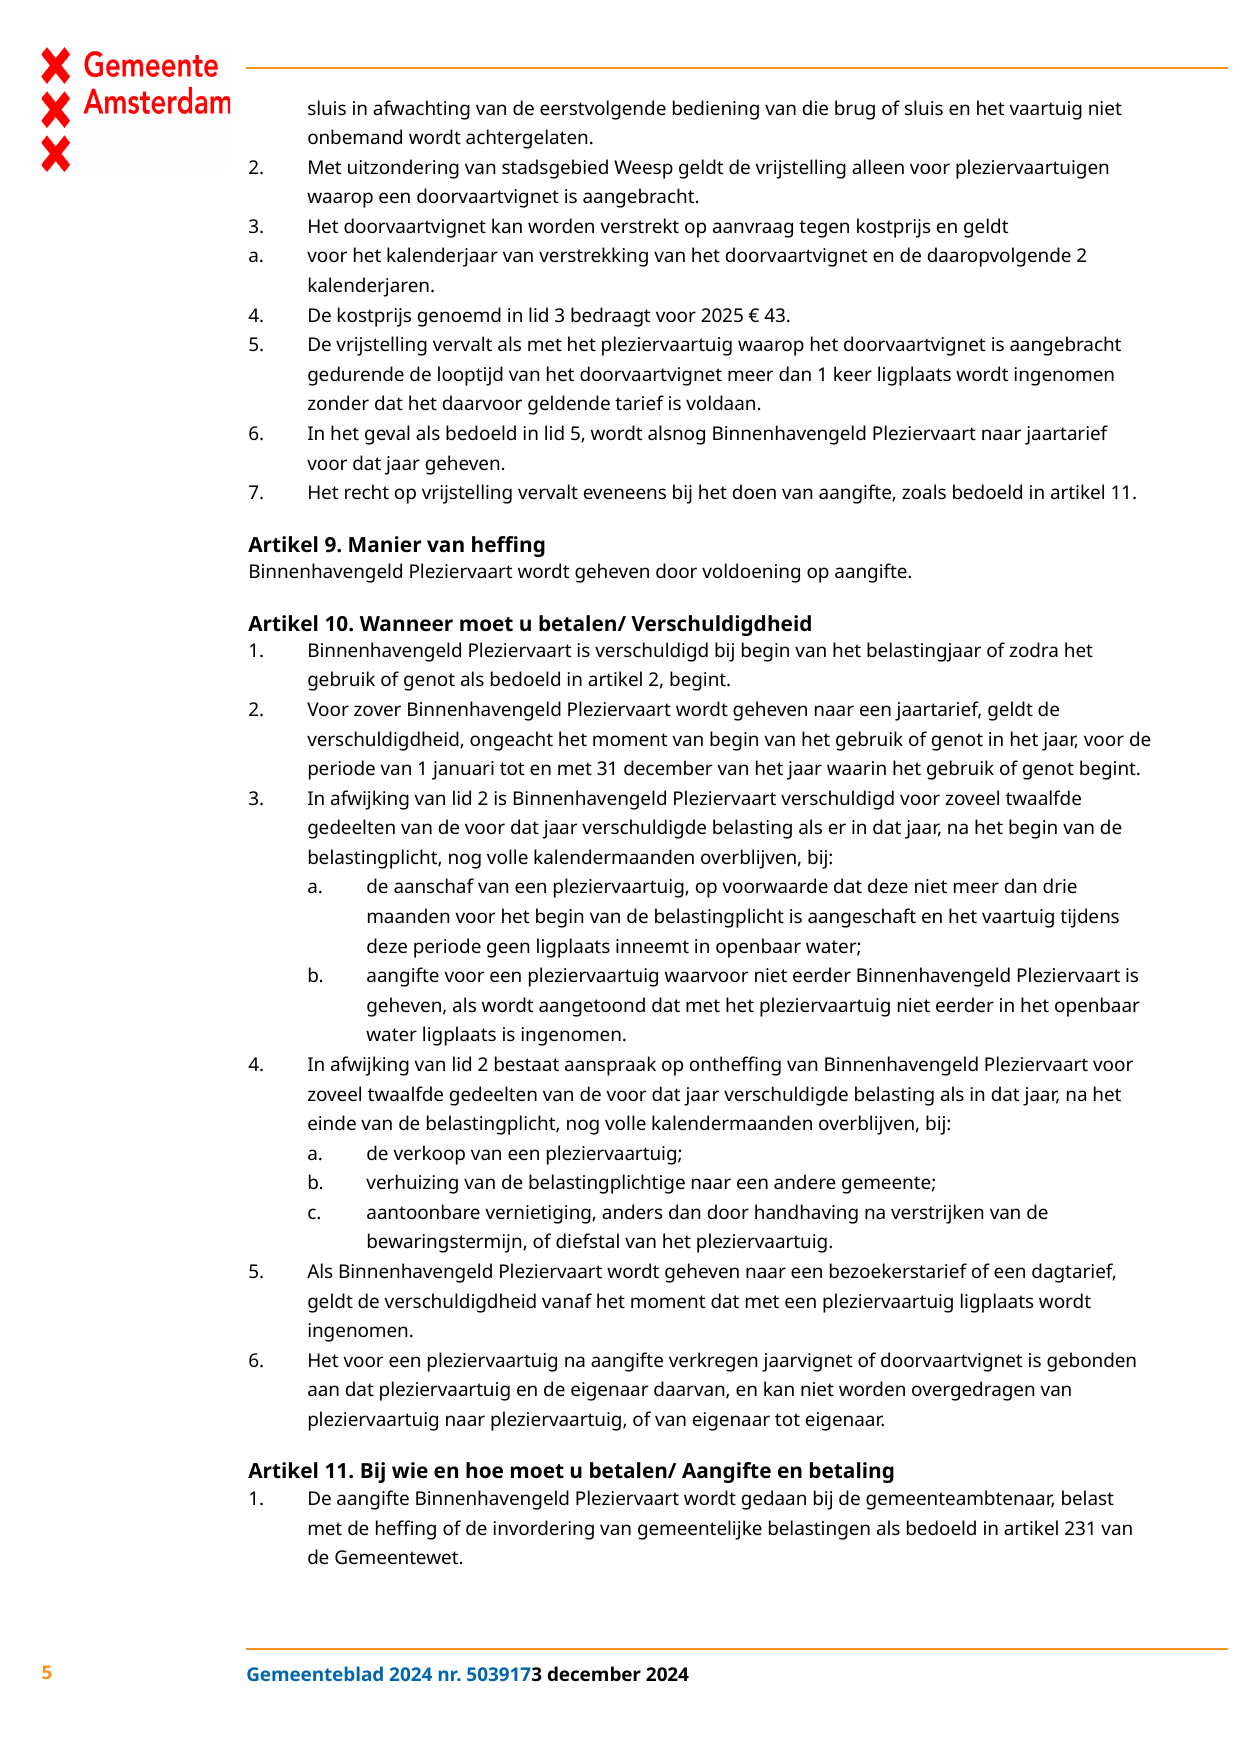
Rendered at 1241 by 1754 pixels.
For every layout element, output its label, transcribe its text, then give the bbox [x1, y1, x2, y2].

list sluis in afwachting van de eerstvolgende bediening van die brug of sluis en het vaartuig niet onbemand wordt achtergelaten. [248, 95, 1152, 150]
list Als Binnenhavengeld Pleziervaart wordt geheven naar een bezoekerstarief of een dagtarief, geldt de verschuldigdheid vanaf het moment dat met een pleziervaartuig ligplaats wordt ingenomen. [248, 1258, 1152, 1343]
list voor het kalenderjaar van verstrekking van het doorvaartvignet en de daaropvolgende 2 kalenderjaren. [248, 243, 1152, 298]
list In afwijking van lid 2 bestaat aanspraak op ontheffing van Binnenhavengeld Pleziervaart voor zoveel twaalfde gedeelten van de voor dat jaar verschuldigde belasting als in dat jaar, na het einde van de belastingplicht, nog volle kalendermaanden overblijven, bij: [248, 1051, 1152, 1136]
text Artikel 9. Manier van heffing [248, 530, 1152, 558]
list Het recht op vrijstelling vervalt eveneens bij het doen van aangifte, zoals bedoeld in artikel 11. [248, 479, 1152, 505]
list de aanschaf van een pleziervaartuig, op voorwaarde dat deze niet meer dan drie maanden voor het begin van de belastingplicht is aangeschaft en het vaartuig tijdens deze periode geen ligplaats inneemt in openbaar water; [307, 874, 1152, 959]
picture [41, 47, 231, 172]
list In het geval als bedoeld in lid 5, wordt alsnog Binnenhavengeld Pleziervaart naar jaartarief voor dat jaar geheven. [248, 420, 1152, 476]
list aangifte voor een pleziervaartuig waarvoor niet eerder Binnenhavengeld Pleziervaart is geheven, als wordt aangetoond dat met het pleziervaartuig niet eerder in het openbaar water ligplaats is ingenomen. [307, 962, 1152, 1047]
list De kostprijs genoemd in lid 3 bedraagt voor 2025 € 43. [248, 302, 1152, 328]
list Het voor een pleziervaartuig na aangifte verkregen jaarvignet of doorvaartvignet is gebonden aan dat pleziervaartuig en de eigenaar daarvan, en kan niet worden overgedragen van pleziervaartuig naar pleziervaartuig, of van eigenaar tot eigenaar. [248, 1347, 1152, 1432]
list In afwijking van lid 2 is Binnenhavengeld Pleziervaart verschuldigd voor zoveel twaalfde gedeelten van de voor dat jaar verschuldigde belasting als er in dat jaar, na het begin van de belastingplicht, nog volle kalendermaanden overblijven, bij: [248, 785, 1152, 870]
list De vrijstelling vervalt als met het pleziervaartuig waarop het doorvaartvignet is aangebracht gedurende de looptijd van het doorvaartvignet meer dan 1 keer ligplaats wordt ingenomen zonder dat het daarvoor geldende tarief is voldaan. [248, 331, 1152, 416]
list Binnenhavengeld Pleziervaart is verschuldigd bij begin van het belastingjaar of zodra het gebruik of genot als bedoeld in artikel 2, begint. [248, 637, 1152, 692]
text Artikel 11. Bij wie en hoe moet u betalen/ Aangifte en betaling [248, 1457, 1152, 1485]
list Met uitzondering van stadsgebied Weesp geldt de vrijstelling alleen voor pleziervaartuigen waarop een doorvaartvignet is aangebracht. [248, 154, 1152, 209]
list Voor zover Binnenhavengeld Pleziervaart wordt geheven naar een jaartarief, geldt de verschuldigdheid, ongeacht het moment van begin van het gebruik of genot in het jaar, voor de periode van 1 januari tot en met 31 december van het jaar waarin het gebruik of genot begint. [248, 696, 1152, 781]
list De aangifte Binnenhavengeld Pleziervaart wordt gedaan bij de gemeenteambtenaar, belast met de heffing of de invordering van gemeentelijke belastingen als bedoeld in artikel 231 van de Gemeentewet. [248, 1485, 1152, 1570]
text Artikel 10. Wanneer moet u betalen/ Verschuldigdheid [248, 609, 1152, 637]
list aantoonbare vernietiging, anders dan door handhaving na verstrijken van de bewaringstermijn, of diefstal van het pleziervaartuig. [307, 1199, 1152, 1254]
list de verkoop van een pleziervaartuig; [307, 1140, 1152, 1166]
text Binnenhavengeld Pleziervaart wordt geheven door voldoening op aangifte. [248, 558, 1152, 584]
list Het doorvaartvignet kan worden verstrekt op aanvraag tegen kostprijs en geldt [248, 213, 1152, 239]
list verhuizing van de belastingplichtige naar een andere gemeente; [307, 1169, 1152, 1195]
